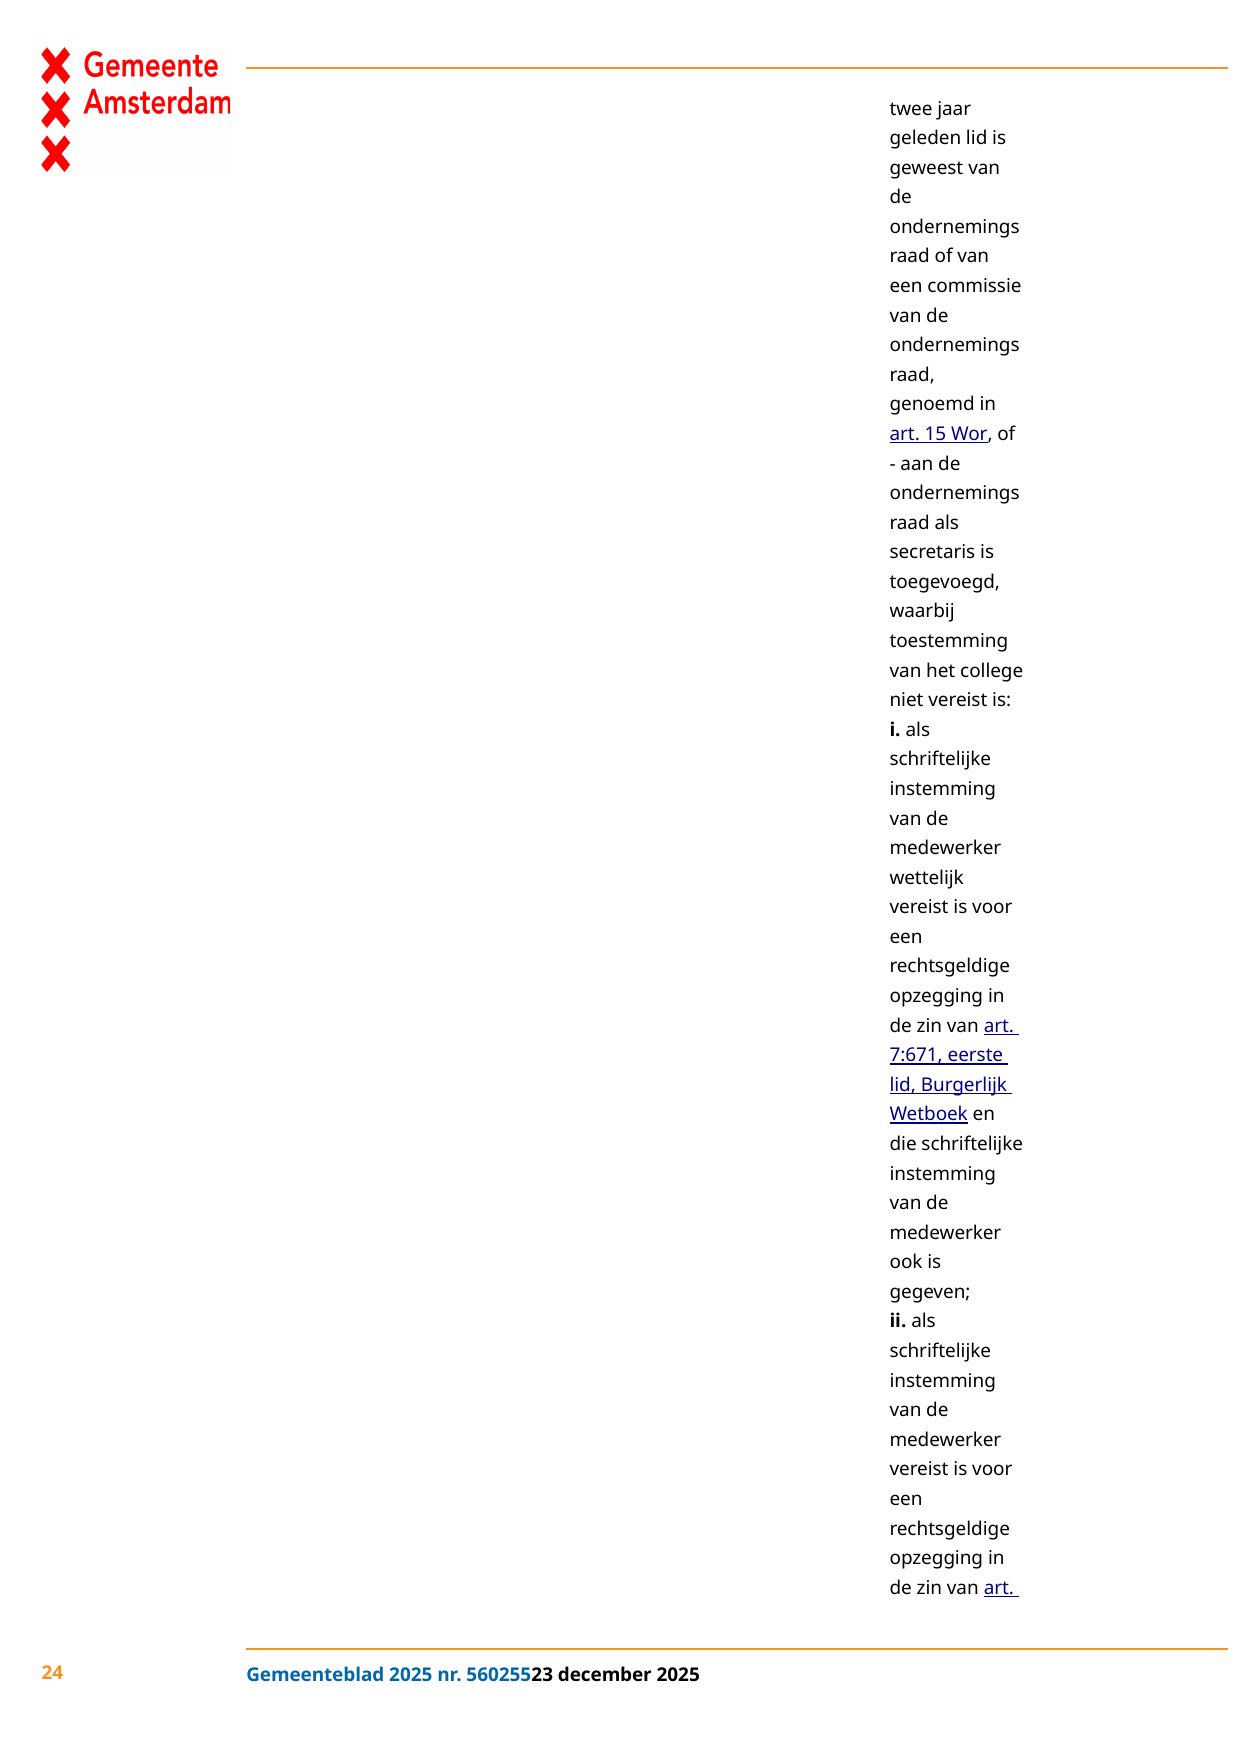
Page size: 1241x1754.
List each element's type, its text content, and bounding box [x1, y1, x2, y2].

table_cell [1023, 95, 1152, 1600]
table_cell [376, 95, 504, 1600]
picture [41, 47, 231, 172]
table_cell [248, 95, 376, 1600]
table_cell twee jaar geleden lid is geweest van de ondernemingsraad of van een commissie van de ondernemingsraad, genoemd in art. 15 Wor, of - aan de ondernemingsraad als secretaris is toegevoegd, waarbij toestemming van het college niet vereist is: i. als schriftelijke instemming van de medewerker wettelijk vereist is voor een rechtsgeldige opzegging in de zin van art. 7:671, eerste lid, Burgerlijk Wetboek en die schriftelijke instemming van de medewerker ook is gegeven; ii. als schriftelijke instemming van de medewerker vereist is voor een rechtsgeldige opzegging in de zin van art. [889, 95, 1023, 1600]
table_cell [505, 95, 633, 1600]
table_cell [761, 95, 889, 1600]
table_cell [633, 95, 761, 1600]
